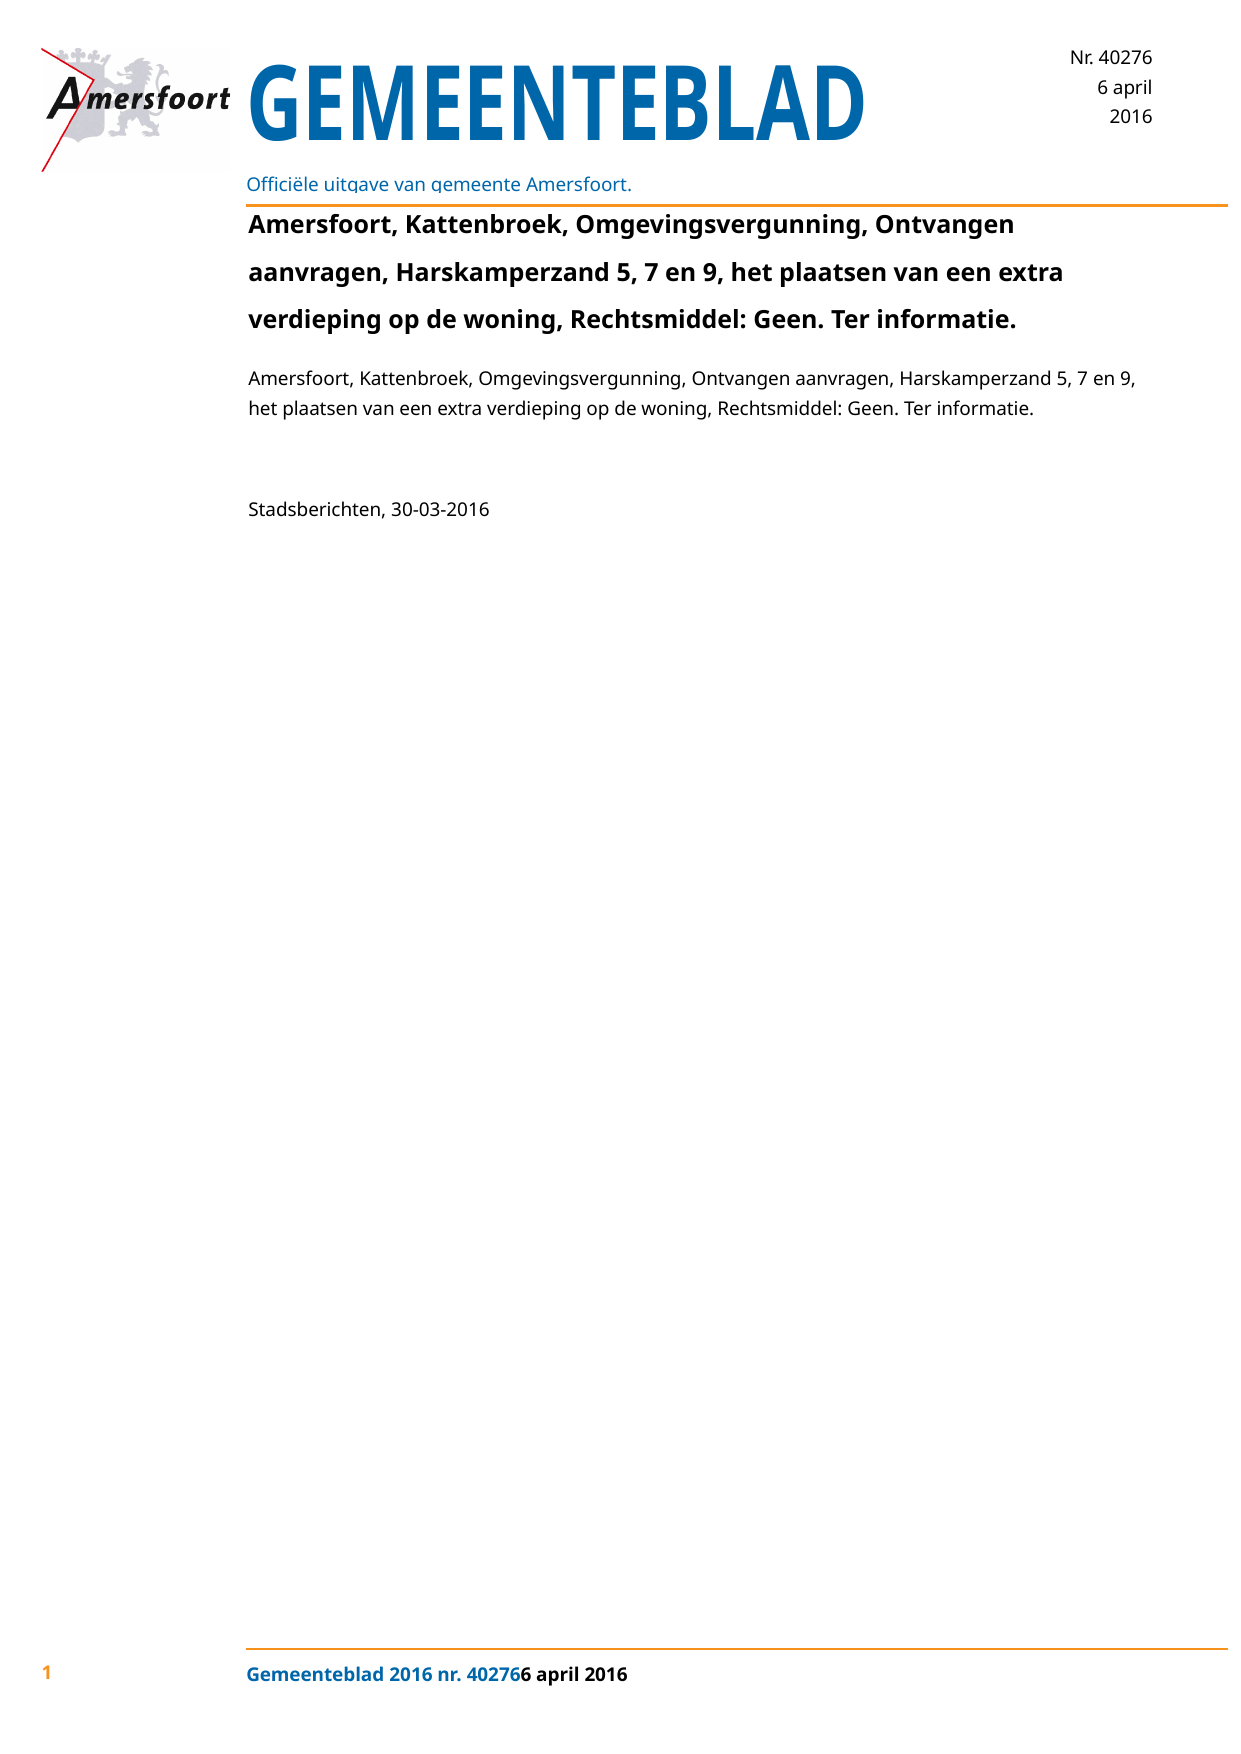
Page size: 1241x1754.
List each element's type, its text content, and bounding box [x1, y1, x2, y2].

picture [41, 47, 231, 172]
text Stadsberichten, 30-03-2016 [248, 496, 1152, 522]
text Amersfoort, Kattenbroek, Omgevingsvergunning, Ontvangen aanvragen, Harskamperzand 5, 7 en 9, het plaatsen van een extra verdieping op de woning, Rechtsmiddel: Geen. Ter informatie. [248, 366, 1152, 421]
text Amersfoort, Kattenbroek, Omgevingsvergunning, Ontvangen aanvragen, Harskamperzand 5, 7 en 9, het plaatsen van een extra verdieping op de woning, Rechtsmiddel: Geen. Ter informatie. [248, 207, 1152, 336]
